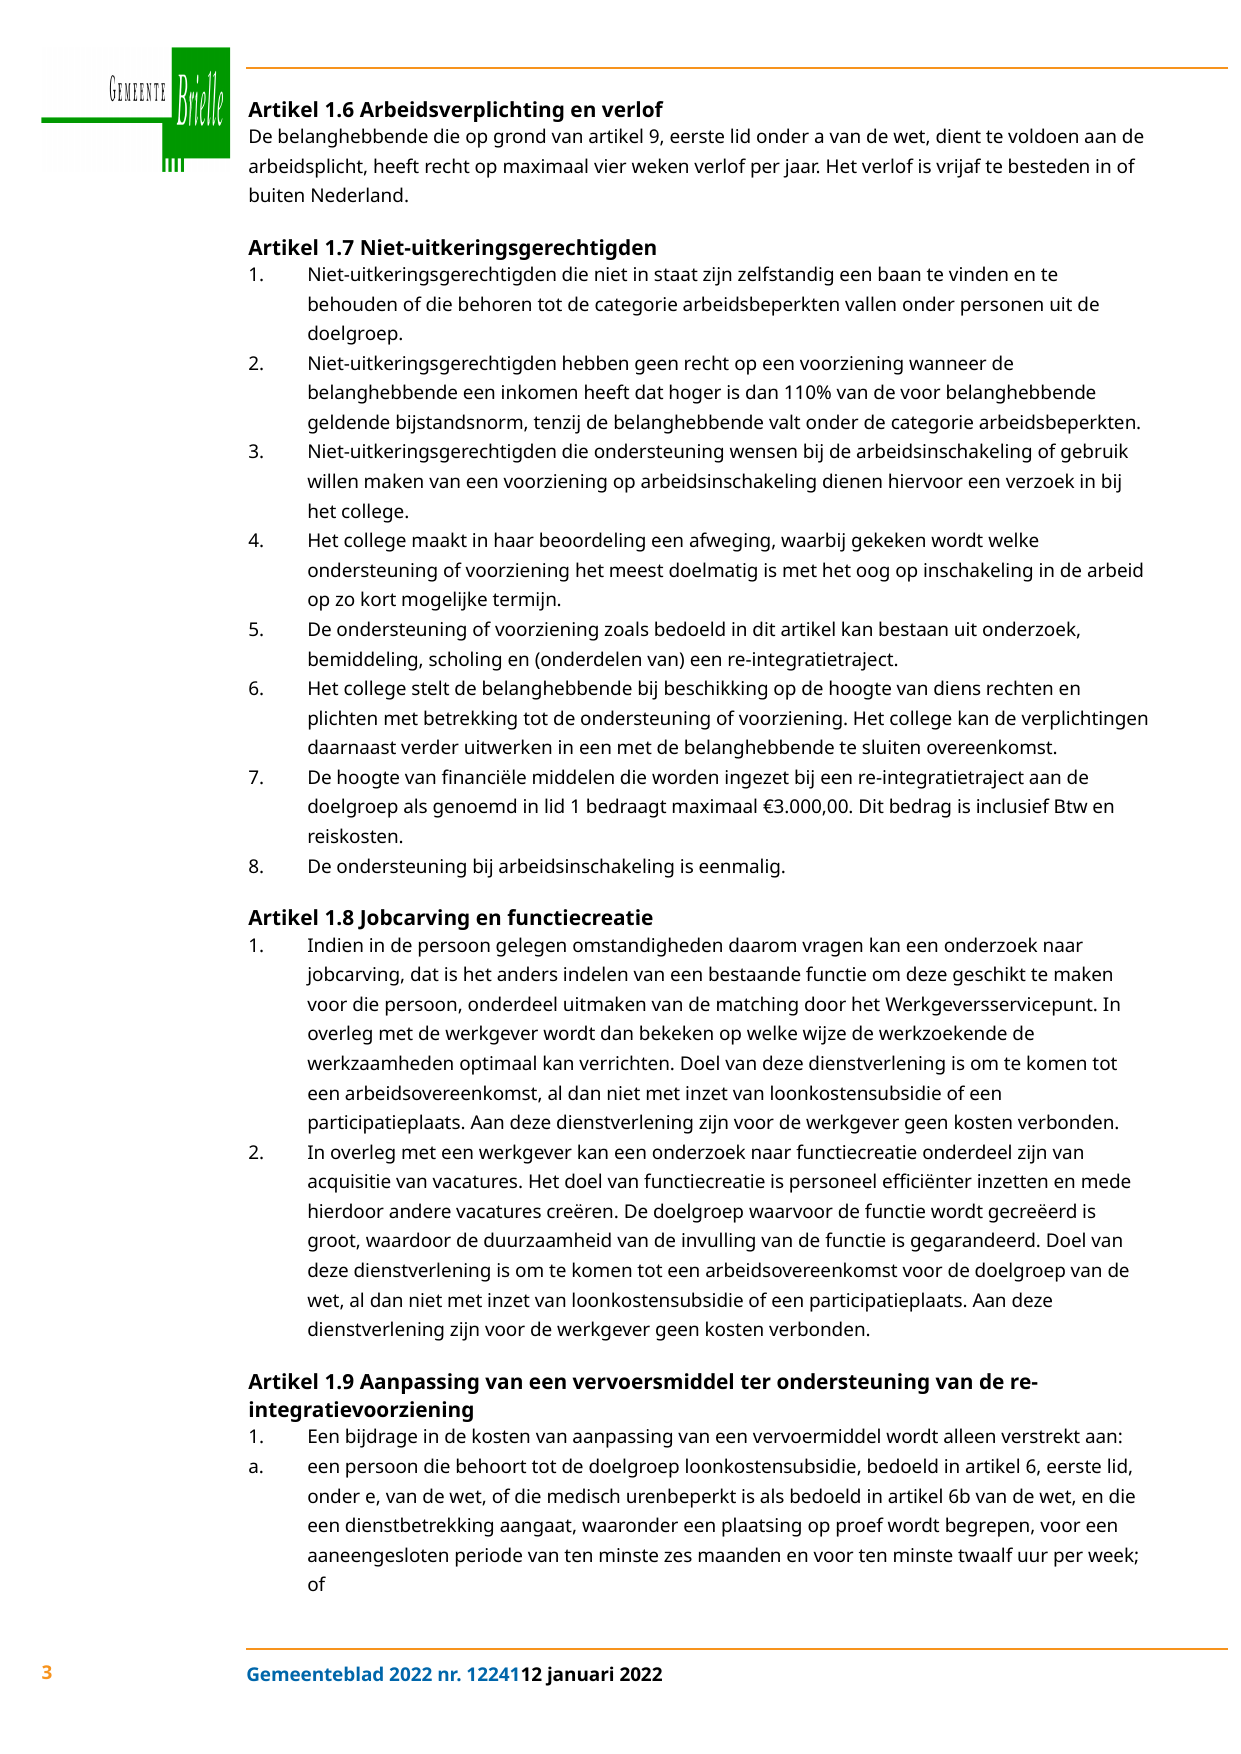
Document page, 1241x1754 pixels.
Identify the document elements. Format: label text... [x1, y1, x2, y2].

list Niet-uitkeringsgerechtigden die niet in staat zijn zelfstandig een baan te vinden en te behouden of die behoren tot de categorie arbeidsbeperkten vallen onder personen uit de doelgroep. [248, 261, 1152, 346]
list een persoon die behoort tot de doelgroep loonkostensubsidie, bedoeld in artikel 6, eerste lid, onder e, van de wet, of die medisch urenbeperkt is als bedoeld in artikel 6b van de wet, en die een dienstbetrekking aangaat, waaronder een plaatsing op proef wordt begrepen, voor een aaneengesloten periode van ten minste zes maanden en voor ten minste twaalf uur per week; of [248, 1453, 1152, 1597]
text Artikel 1.9 Aanpassing van een vervoersmiddel ter ondersteuning van de re-integratievoorziening [248, 1367, 1152, 1424]
text Artikel 1.7 Niet-uitkeringsgerechtigden [248, 233, 1152, 261]
list Een bijdrage in de kosten van aanpassing van een vervoermiddel wordt alleen verstrekt aan: [248, 1424, 1152, 1449]
text Artikel 1.8 Jobcarving en functiecreatie [248, 903, 1152, 932]
list Niet-uitkeringsgerechtigden hebben geen recht op een voorziening wanneer de belanghebbende een inkomen heeft dat hoger is dan 110% van de voor belanghebbende geldende bijstandsnorm, tenzij de belanghebbende valt onder de categorie arbeidsbeperkten. [248, 350, 1152, 435]
list Het college maakt in haar beoordeling een afweging, waarbij gekeken wordt welke ondersteuning of voorziening het meest doelmatig is met het oog op inschakeling in de arbeid op zo kort mogelijke termijn. [248, 527, 1152, 612]
list Niet-uitkeringsgerechtigden die ondersteuning wensen bij de arbeidsinschakeling of gebruik willen maken van een voorziening op arbeidsinschakeling dienen hiervoor een verzoek in bij het college. [248, 439, 1152, 524]
list De hoogte van financiële middelen die worden ingezet bij een re-integratietraject aan de doelgroep als genoemd in lid 1 bedraagt maximaal €3.000,00. Dit bedrag is inclusief Btw en reiskosten. [248, 764, 1152, 849]
list Het college stelt de belanghebbende bij beschikking op de hoogte van diens rechten en plichten met betrekking tot de ondersteuning of voorziening. Het college kan de verplichtingen daarnaast verder uitwerken in een met de belanghebbende te sluiten overeenkomst. [248, 675, 1152, 760]
text De belanghebbende die op grond van artikel 9, eerste lid onder a van de wet, dient te voldoen aan de arbeidsplicht, heeft recht op maximaal vier weken verlof per jaar. Het verlof is vrijaf te besteden in of buiten Nederland. [248, 123, 1152, 208]
text Artikel 1.6 Arbeidsverplichting en verlof [248, 95, 1152, 123]
list In overleg met een werkgever kan een onderzoek naar functiecreatie onderdeel zijn van acquisitie van vacatures. Het doel van functiecreatie is personeel efficiënter inzetten en mede hierdoor andere vacatures creëren. De doelgroep waarvoor de functie wordt gecreëerd is groot, waardoor de duurzaamheid van de invulling van de functie is gegarandeerd. Doel van deze dienstverlening is om te komen tot een arbeidsovereenkomst voor de doelgroep van de wet, al dan niet met inzet van loonkostensubsidie of een participatieplaats. Aan deze dienstverlening zijn voor de werkgever geen kosten verbonden. [248, 1139, 1152, 1342]
picture [41, 47, 231, 172]
list De ondersteuning of voorziening zoals bedoeld in dit artikel kan bestaan uit onderzoek, bemiddeling, scholing en (onderdelen van) een re-integratietraject. [248, 616, 1152, 672]
list De ondersteuning bij arbeidsinschakeling is eenmalig. [248, 853, 1152, 879]
list Indien in de persoon gelegen omstandigheden daarom vragen kan een onderzoek naar jobcarving, dat is het anders indelen van een bestaande functie om deze geschikt te maken voor die persoon, onderdeel uitmaken van de matching door het Werkgeversservicepunt. In overleg met de werkgever wordt dan bekeken op welke wijze de werkzoekende de werkzaamheden optimaal kan verrichten. Doel van deze dienstverlening is om te komen tot een arbeidsovereenkomst, al dan niet met inzet van loonkostensubsidie of een participatieplaats. Aan deze dienstverlening zijn voor de werkgever geen kosten verbonden. [248, 932, 1152, 1135]
